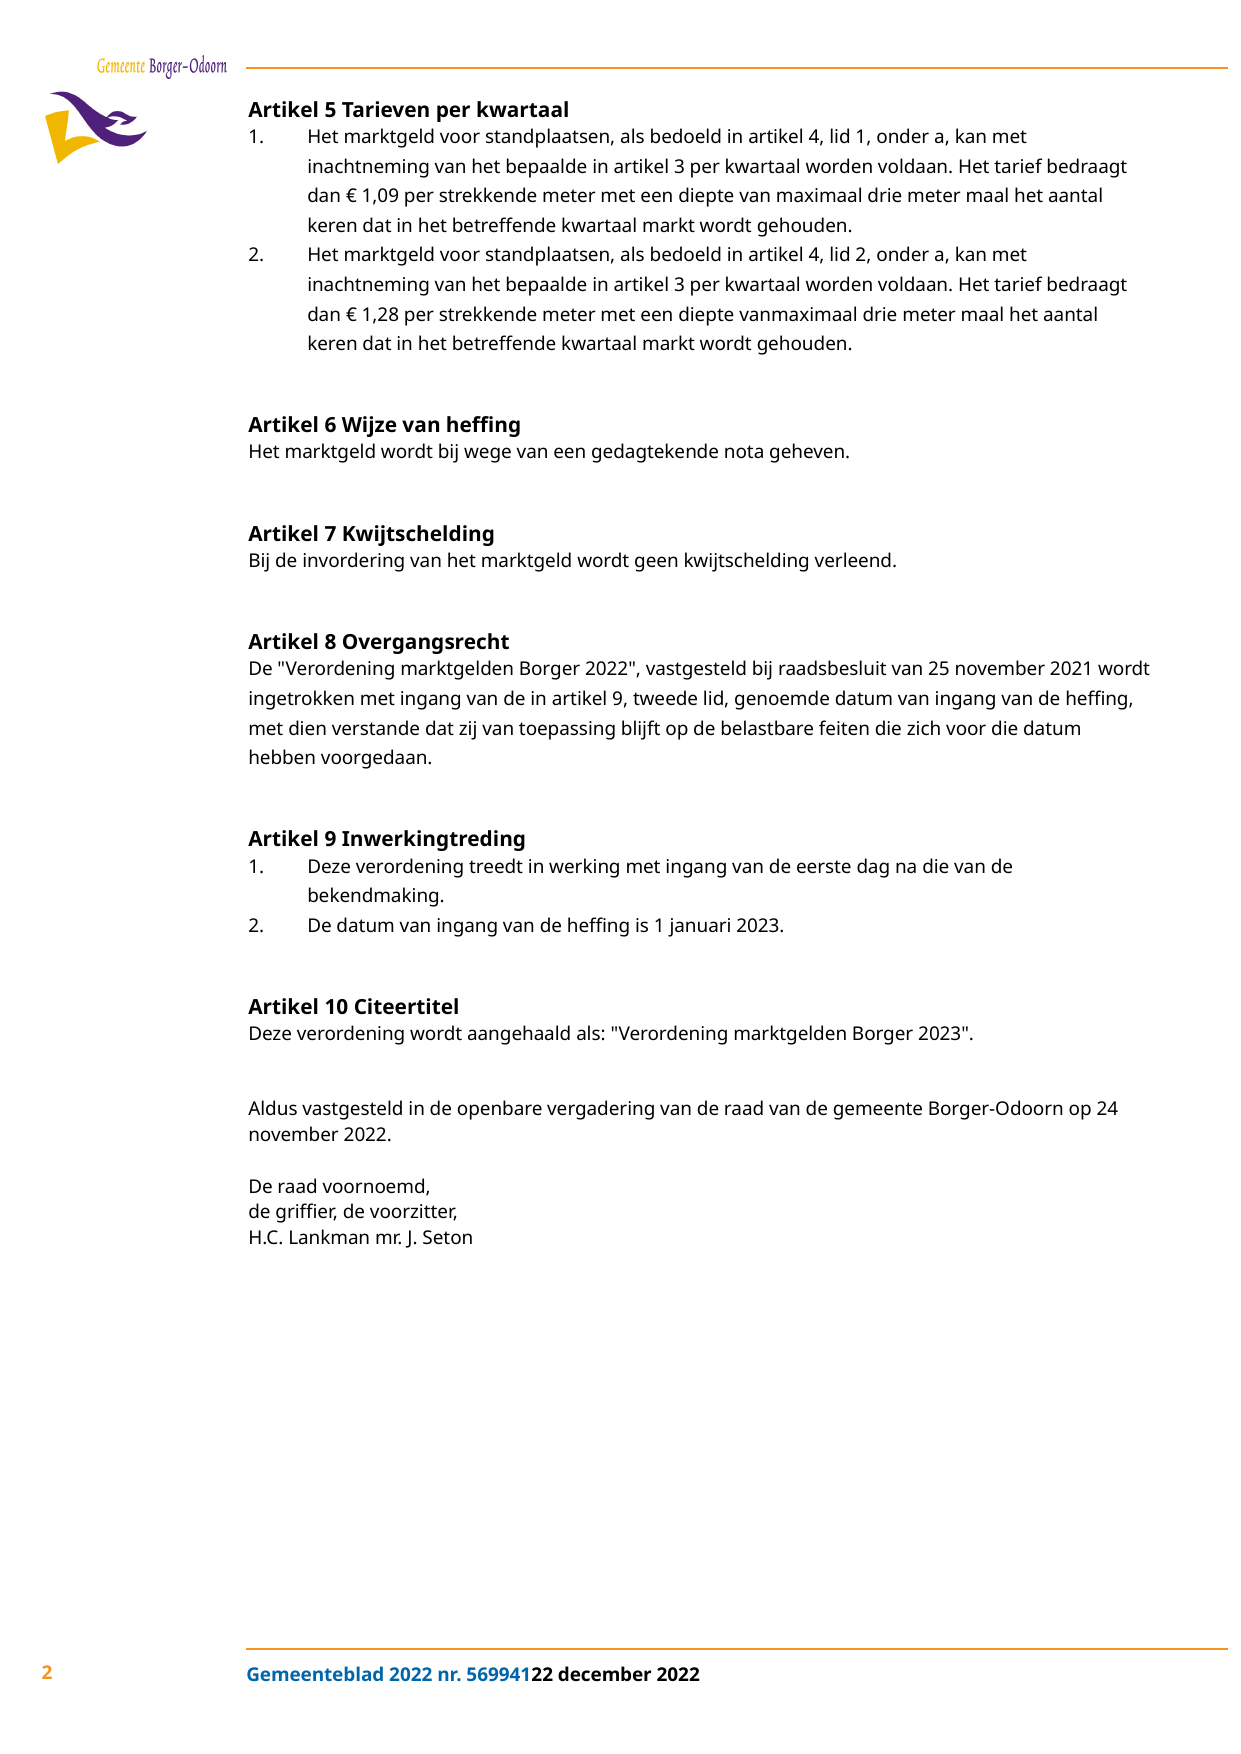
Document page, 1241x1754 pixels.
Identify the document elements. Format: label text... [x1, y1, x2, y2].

text De "Verordening marktgelden Borger 2022", vastgesteld bij raadsbesluit van 25 november 2021 wordt ingetrokken met ingang van de in artikel 9, tweede lid, genoemde datum van ingang van de heffing, met dien verstande dat zij van toepassing blijft op de belastbare feiten die zich voor die datum hebben voorgedaan. [248, 656, 1152, 770]
text de griffier, de voorzitter, [248, 1198, 1152, 1224]
text Artikel 9 Inwerkingtreding [248, 824, 1152, 853]
list De datum van ingang van de heffing is 1 januari 2023. [248, 912, 1152, 938]
text Artikel 5 Tarieven per kwartaal [248, 95, 1152, 123]
text Deze verordening wordt aangehaald als: "Verordening marktgelden Borger 2023". [248, 1020, 1152, 1046]
text H.C. Lankman mr. J. Seton [248, 1224, 1152, 1250]
text De raad voornoemd, [248, 1173, 1152, 1198]
picture [41, 47, 231, 172]
text Het marktgeld wordt bij wege van een gedagtekende nota geheven. [248, 439, 1152, 464]
text Artikel 8 Overgangsrecht [248, 627, 1152, 656]
list Het marktgeld voor standplaatsen, als bedoeld in artikel 4, lid 2, onder a, kan met inachtneming van het bepaalde in artikel 3 per kwartaal worden voldaan. Het tarief bedraagt dan € 1,28 per strekkende meter met een diepte vanmaximaal drie meter maal het aantal keren dat in het betreffende kwartaal markt wordt gehouden. [248, 242, 1152, 356]
text Artikel 10 Citeertitel [248, 992, 1152, 1020]
text Bij de invordering van het marktgeld wordt geen kwijtschelding verleend. [248, 547, 1152, 573]
text Artikel 6 Wijze van heffing [248, 410, 1152, 439]
text Aldus vastgesteld in de openbare vergadering van de raad van de gemeente Borger-Odoorn op 24 november 2022. [248, 1096, 1152, 1147]
list Het marktgeld voor standplaatsen, als bedoeld in artikel 4, lid 1, onder a, kan met inachtneming van het bepaalde in artikel 3 per kwartaal worden voldaan. Het tarief bedraagt dan € 1,09 per strekkende meter met een diepte van maximaal drie meter maal het aantal keren dat in het betreffende kwartaal markt wordt gehouden. [248, 123, 1152, 238]
text Artikel 7 Kwijtschelding [248, 519, 1152, 547]
list Deze verordening treedt in werking met ingang van de eerste dag na die van de bekendmaking. [248, 853, 1152, 908]
